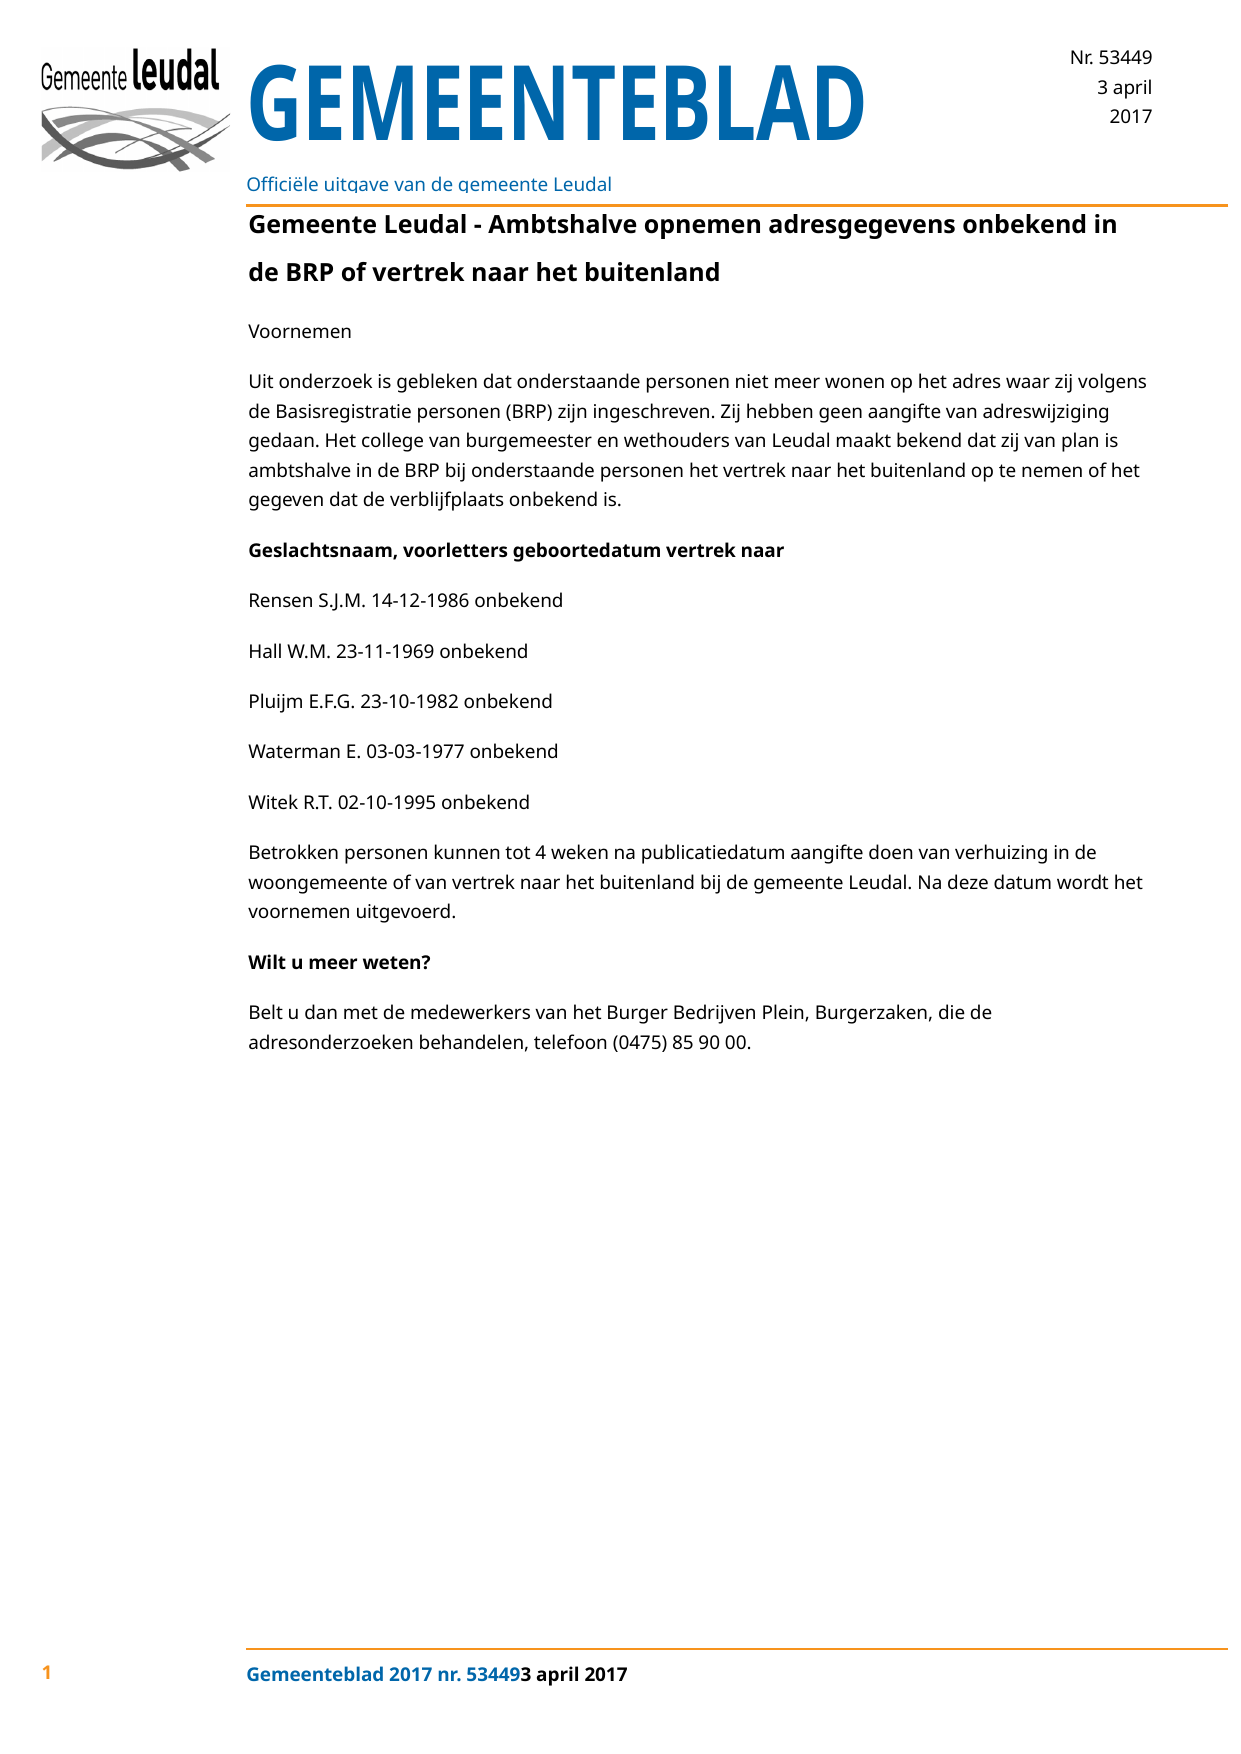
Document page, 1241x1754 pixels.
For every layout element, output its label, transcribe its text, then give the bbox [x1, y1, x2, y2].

text Voornemen [248, 318, 1152, 344]
picture [41, 47, 231, 172]
text Geslachtsnaam, voorletters geboortedatum vertrek naar [248, 537, 1152, 563]
text Pluijm E.F.G. 23-10-1982 onbekend [248, 688, 1152, 714]
text Rensen S.J.M. 14-12-1986 onbekend [248, 587, 1152, 613]
text Belt u dan met de medewerkers van het Burger Bedrijven Plein, Burgerzaken, die de adresonderzoeken behandelen, telefoon (0475) 85 90 00. [248, 999, 1152, 1055]
text Gemeente Leudal - Ambtshalve opnemen adresgegevens onbekend in de BRP of vertrek naar het buitenland [248, 207, 1152, 288]
text Uit onderzoek is gebleken dat onderstaande personen niet meer wonen op het adres waar zij volgens de Basisregistratie personen (BRP) zijn ingeschreven. Zij hebben geen aangifte van adreswijziging gedaan. Het college van burgemeester en wethouders van Leudal maakt bekend dat zij van plan is ambtshalve in de BRP bij onderstaande personen het vertrek naar het buitenland op te nemen of het gegeven dat de verblijfplaats onbekend is. [248, 368, 1152, 512]
text Waterman E. 03-03-1977 onbekend [248, 739, 1152, 764]
text Hall W.M. 23-11-1969 onbekend [248, 638, 1152, 664]
text Wilt u meer weten? [248, 949, 1152, 975]
text Witek R.T. 02-10-1995 onbekend [248, 789, 1152, 815]
text Betrokken personen kunnen tot 4 weken na publicatiedatum aangifte doen van verhuizing in de woongemeente of van vertrek naar het buitenland bij de gemeente Leudal. Na deze datum wordt het voornemen uitgevoerd. [248, 839, 1152, 924]
